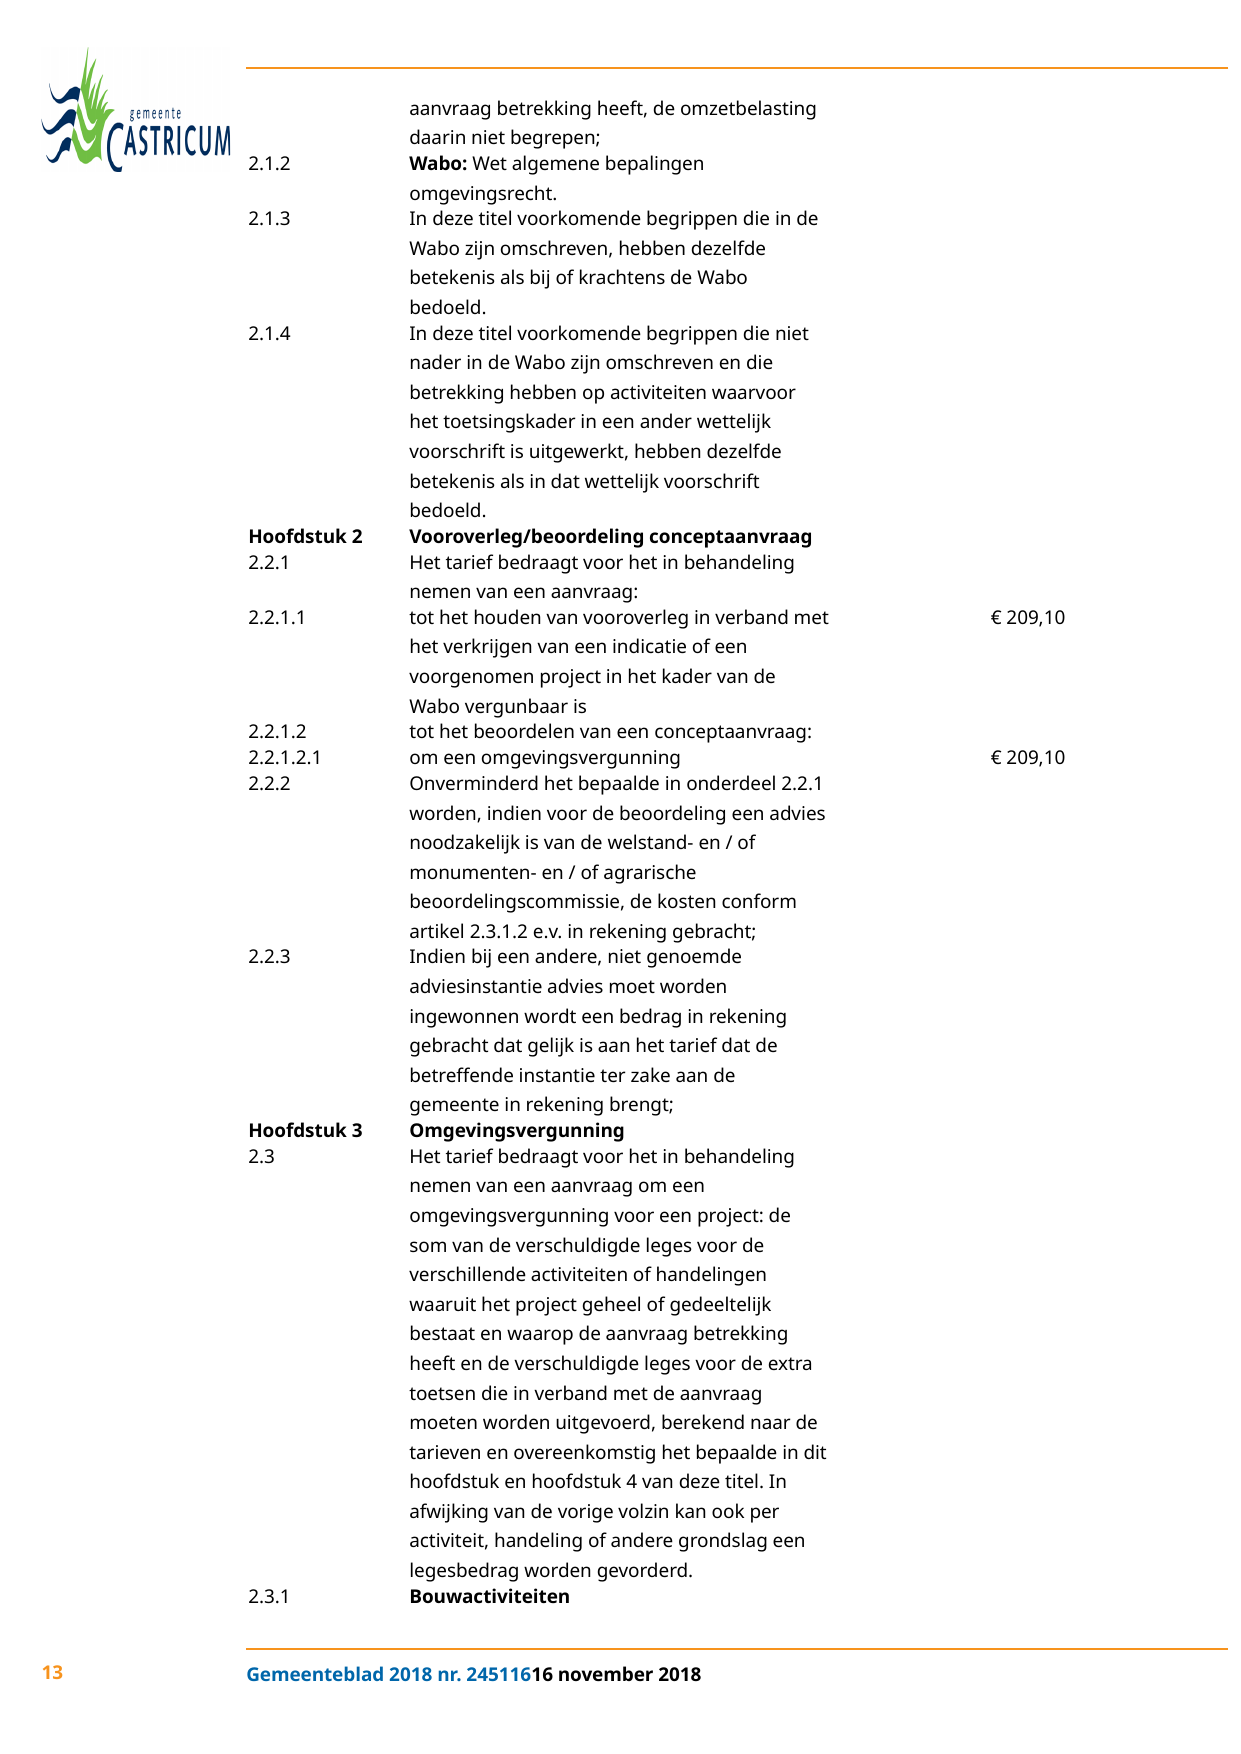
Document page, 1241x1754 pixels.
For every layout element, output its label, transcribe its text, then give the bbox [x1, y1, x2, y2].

table_cell [991, 1143, 1152, 1583]
table_cell Hoofdstuk 2 [248, 523, 409, 549]
table_cell [991, 320, 1152, 523]
table_cell 2.3 [248, 1143, 409, 1583]
table_cell 2.2.1.1 [248, 604, 409, 719]
table_cell [829, 604, 991, 719]
table_cell om een omgevingsvergunning [409, 744, 829, 770]
table_cell 2.2.1.2.1 [248, 744, 409, 770]
table_cell [829, 523, 991, 549]
table_cell 2.2.2 [248, 770, 409, 944]
table_cell [829, 1143, 991, 1583]
table_cell [829, 944, 991, 1117]
table_cell Wabo: Wet algemene bepalingen omgevingsrecht. [409, 150, 829, 205]
table_cell [991, 1118, 1152, 1143]
table_cell Bouwactiviteiten [409, 1583, 829, 1609]
table_cell [829, 150, 991, 205]
table_cell [829, 770, 991, 944]
table_cell In deze titel voorkomende begrippen die in de Wabo zijn omschreven, hebben dezelfde betekenis als bij of krachtens de Wabo bedoeld. [409, 205, 829, 320]
table_cell 2.1.3 [248, 205, 409, 320]
table_cell Het tarief bedraagt voor het in behandeling nemen van een aanvraag: [409, 549, 829, 604]
table_cell 2.2.1.2 [248, 719, 409, 744]
table_cell aanvraag betrekking heeft, de omzetbelasting daarin niet begrepen; [409, 95, 829, 150]
table_cell [991, 549, 1152, 604]
table_cell 2.2.3 [248, 944, 409, 1117]
table_cell [991, 150, 1152, 205]
table_cell Indien bij een andere, niet genoemde adviesinstantie advies moet worden ingewonnen wordt een bedrag in rekening gebracht dat gelijk is aan het tarief dat de betreffende instantie ter zake aan de gemeente in rekening brengt; [409, 944, 829, 1117]
table_cell [991, 95, 1152, 150]
table_cell [991, 523, 1152, 549]
table_cell [829, 320, 991, 523]
table_cell 2.3.1 [248, 1583, 409, 1609]
table_cell [991, 770, 1152, 944]
table_cell Hoofdstuk 3 [248, 1118, 409, 1143]
table_cell [829, 719, 991, 744]
table_cell [248, 95, 409, 150]
table_cell € 209,10 [991, 744, 1152, 770]
table_cell [829, 205, 991, 320]
table_cell [829, 1118, 991, 1143]
table_cell 2.1.4 [248, 320, 409, 523]
table_cell [829, 1583, 991, 1609]
table_cell [991, 719, 1152, 744]
table_cell tot het beoordelen van een conceptaanvraag: [409, 719, 829, 744]
table_cell 2.2.1 [248, 549, 409, 604]
table_cell [991, 1583, 1152, 1609]
table_cell [991, 205, 1152, 320]
table_cell Vooroverleg/beoordeling conceptaanvraag [409, 523, 829, 549]
table_cell € 209,10 [991, 604, 1152, 719]
table_cell Het tarief bedraagt voor het in behandeling nemen van een aanvraag om een omgevingsvergunning voor een project: de som van de verschuldigde leges voor de verschillende activiteiten of handelingen waaruit het project geheel of gedeeltelijk bestaat en waarop de aanvraag betrekking heeft en de verschuldigde leges voor de extra toetsen die in verband met de aanvraag moeten worden uitgevoerd, berekend naar de tarieven en overeenkomstig het bepaalde in dit hoofdstuk en hoofdstuk 4 van deze titel. In afwijking van de vorige volzin kan ook per activiteit, handeling of andere grondslag een legesbedrag worden gevorderd. [409, 1143, 829, 1583]
picture [41, 47, 231, 172]
table_cell tot het houden van vooroverleg in verband met het verkrijgen van een indicatie of een voorgenomen project in het kader van de Wabo vergunbaar is [409, 604, 829, 719]
table_cell In deze titel voorkomende begrippen die niet nader in de Wabo zijn omschreven en die betrekking hebben op activiteiten waarvoor het toetsingskader in een ander wettelijk voorschrift is uitgewerkt, hebben dezelfde betekenis als in dat wettelijk voorschrift bedoeld. [409, 320, 829, 523]
table_cell 2.1.2 [248, 150, 409, 205]
table_cell Onverminderd het bepaalde in onderdeel 2.2.1 worden, indien voor de beoordeling een advies noodzakelijk is van de welstand- en / of monumenten- en / of agrarische beoordelingscommissie, de kosten conform artikel 2.3.1.2 e.v. in rekening gebracht; [409, 770, 829, 944]
table_cell [991, 944, 1152, 1117]
table_cell [829, 95, 991, 150]
table_cell [829, 549, 991, 604]
table_cell Omgevingsvergunning [409, 1118, 829, 1143]
table_cell [829, 744, 991, 770]
